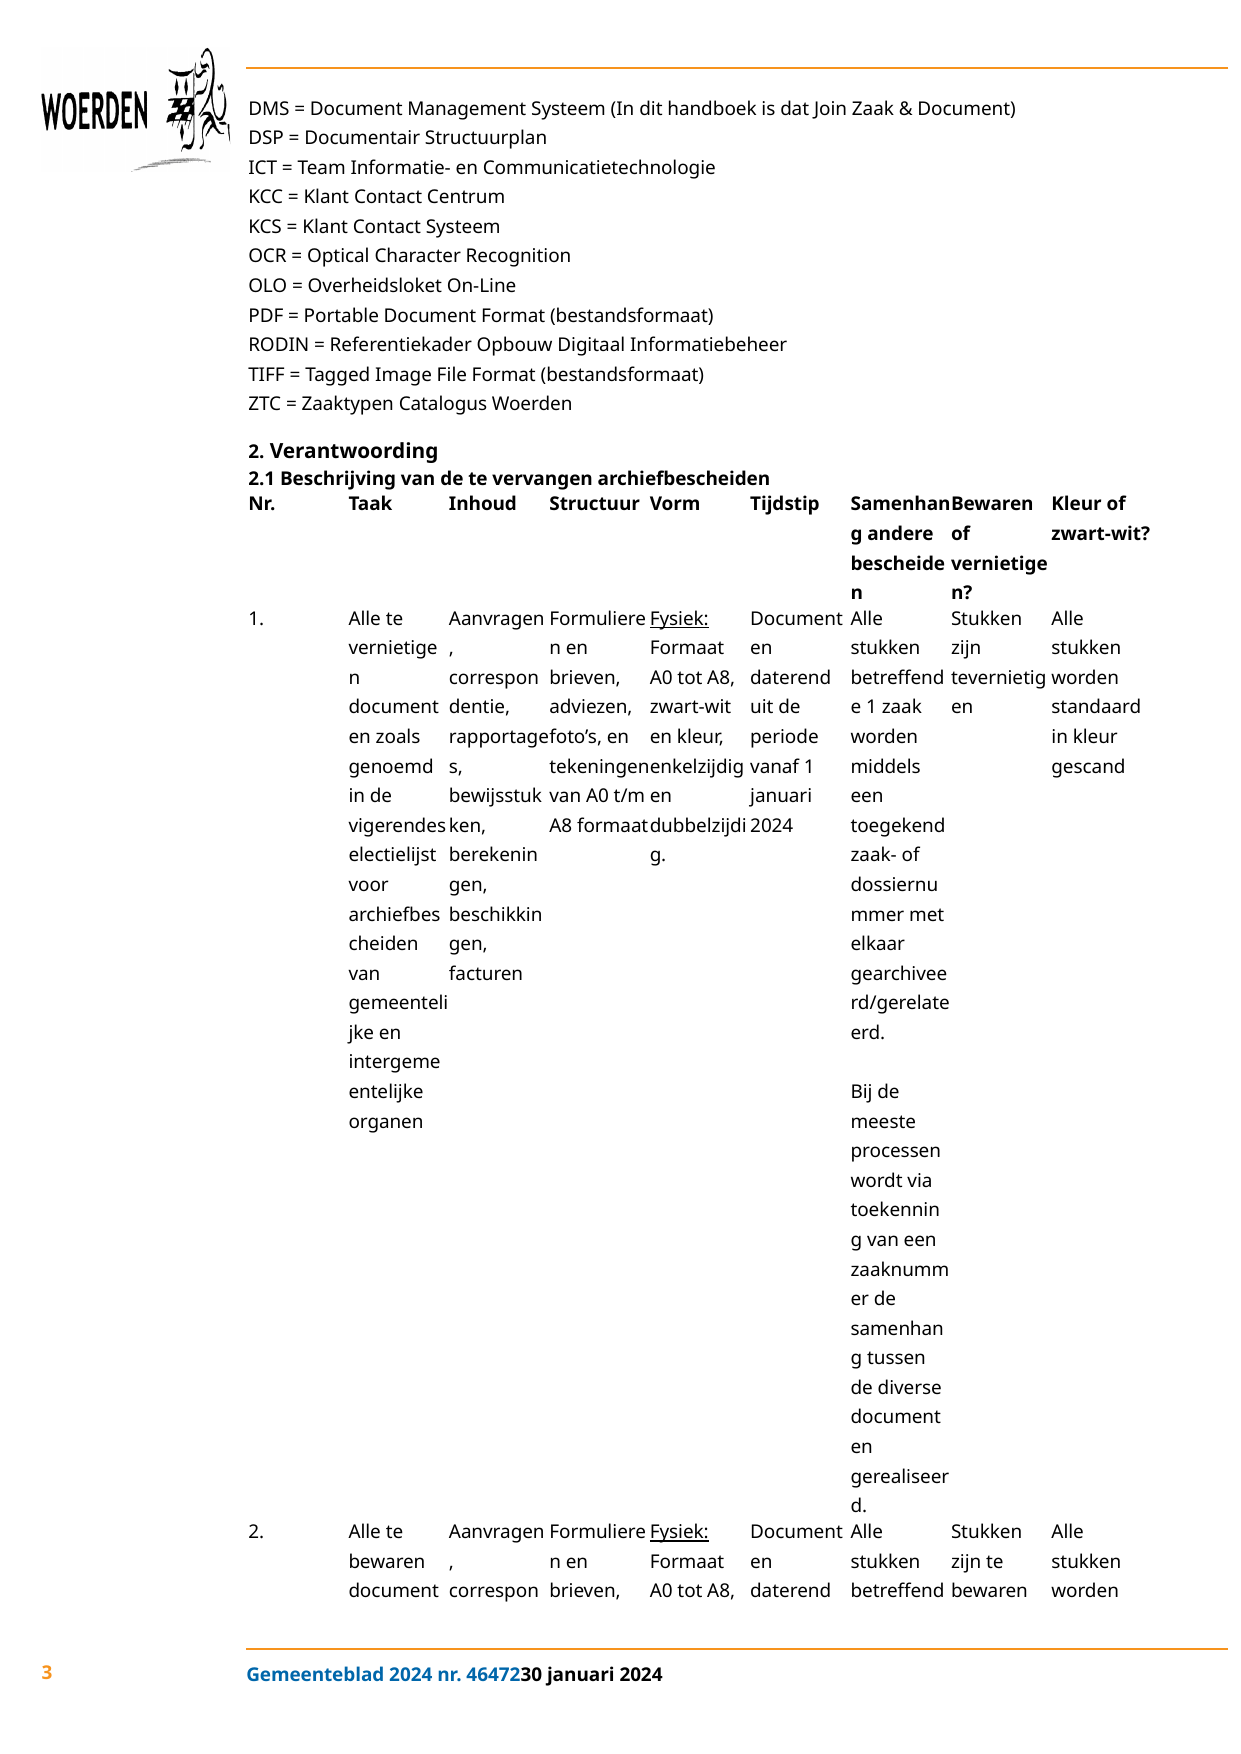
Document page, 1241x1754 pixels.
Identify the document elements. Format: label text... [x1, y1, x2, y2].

text ICT = Team Informatie- en Communicatietechnologie [248, 154, 1152, 180]
table_cell Fysiek: Formaat A0 tot A8, [650, 1518, 750, 1603]
table_cell Stukken zijn tevernietigen [951, 605, 1051, 1518]
table_cell Aanvragen, correspon [449, 1518, 549, 1603]
table_header Bewaren of vernietigen? [951, 491, 1051, 605]
table_cell Alle stukken betreffend [850, 1518, 951, 1603]
text DMS = Document Management Systeem (In dit handboek is dat Join Zaak & Document) [248, 95, 1152, 121]
text DSP = Documentair Structuurplan [248, 124, 1152, 150]
table_cell 1. [248, 605, 348, 1518]
table_header Samenhang andere bescheiden [850, 491, 951, 605]
text RODIN = Referentiekader Opbouw Digitaal Informatiebeheer [248, 331, 1152, 357]
table_cell Alle te bewaren document [348, 1518, 449, 1603]
text KCS = Klant Contact Systeem [248, 213, 1152, 239]
table_cell Fysiek: Formaat A0 tot A8, zwart-wit en kleur, enkelzijdig en dubbelzijdig. [650, 605, 750, 1518]
text OLO = Overheidsloket On-Line [248, 272, 1152, 298]
text PDF = Portable Document Format (bestandsformaat) [248, 302, 1152, 328]
text 2. Verantwoording [248, 436, 1152, 465]
table_header Structuur [549, 491, 649, 605]
table_header Tijdstip [750, 491, 850, 605]
table_header Nr. [248, 491, 348, 605]
table_cell Formulieren en brieven, [549, 1518, 649, 1603]
picture [41, 47, 231, 172]
table_cell Aanvragen, correspondentie, rapportages, bewijsstukken, berekeningen, beschikkingen, facturen [449, 605, 549, 1518]
table_cell 2. [248, 1518, 348, 1603]
text TIFF = Tagged Image File Format (bestandsformaat) [248, 361, 1152, 387]
table_cell Alle te vernietigen documenten zoals genoemd in de vigerendeselectielijst voor archiefbescheiden van gemeentelijke en intergemeentelijke organen [348, 605, 449, 1518]
table_header Kleur of zwart-wit? [1051, 491, 1152, 605]
table_header Taak [348, 491, 449, 605]
text 2.1 Beschrijving van de te vervangen archiefbescheiden [248, 465, 1152, 490]
table_cell Documenten daterend [750, 1518, 850, 1603]
table_header Vorm [650, 491, 750, 605]
table_cell Documenten daterend uit de periode vanaf 1 januari 2024 [750, 605, 850, 1518]
table_cell Formulieren en brieven, adviezen, foto’s, en tekeningen van A0 t/m A8 formaat [549, 605, 649, 1518]
text ZTC = Zaaktypen Catalogus Woerden [248, 391, 1152, 416]
table_cell Alle stukken worden [1051, 1518, 1152, 1603]
text KCC = Klant Contact Centrum [248, 183, 1152, 209]
table_cell Alle stukken worden standaard in kleur gescand [1051, 605, 1152, 1518]
table_cell Alle stukken betreffende 1 zaak worden middels een toegekend zaak- of dossiernummer met elkaar gearchiveerd/gerelateerd. Bij de meeste processen wordt via toekenning van een zaaknummer de samenhang tussen de diverse documenten gerealiseerd. [850, 605, 951, 1518]
table_cell Stukken zijn te bewaren [951, 1518, 1051, 1603]
table_header Inhoud [449, 491, 549, 605]
text OCR = Optical Character Recognition [248, 243, 1152, 268]
